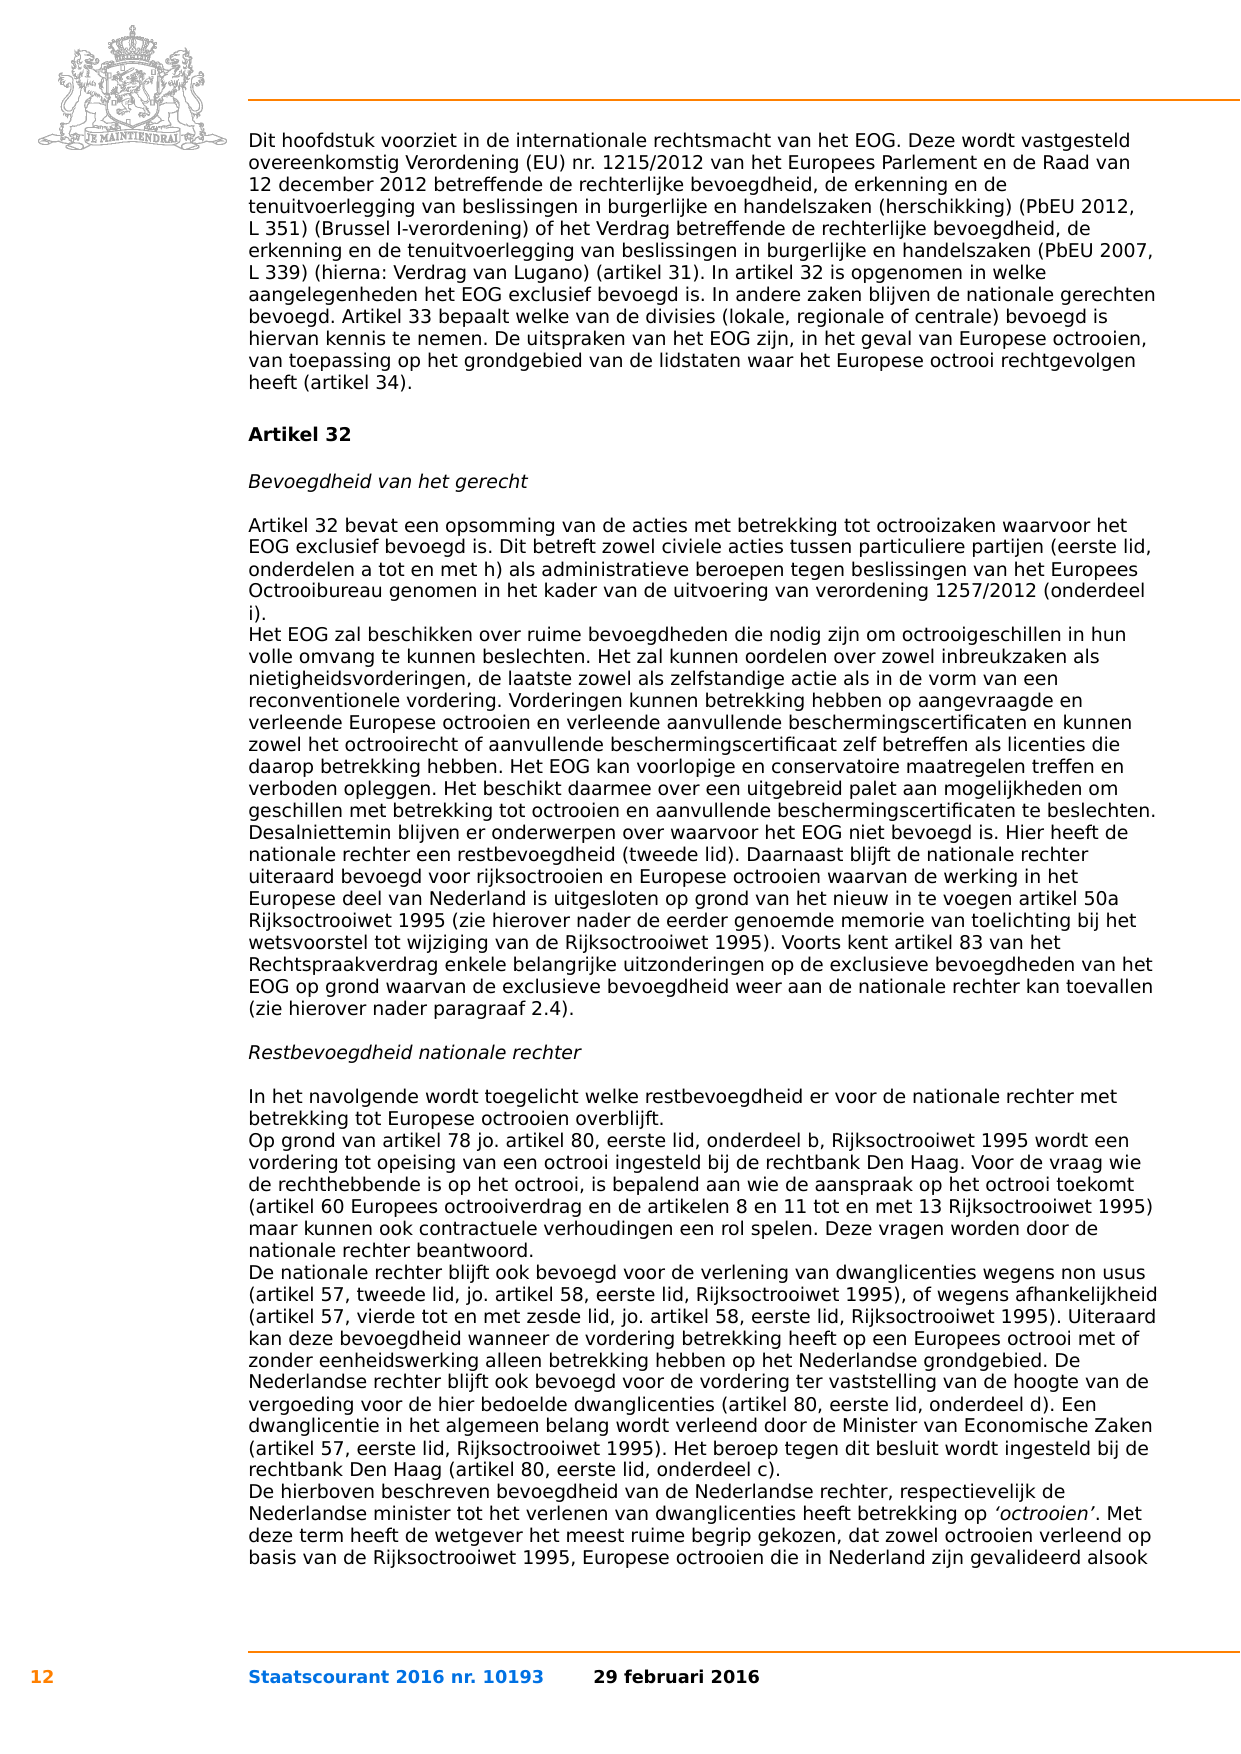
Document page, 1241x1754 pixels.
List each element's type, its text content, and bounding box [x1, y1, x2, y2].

text De hierboven beschreven bevoegdheid van de Nederlandse rechter, respectievelijk de Nederlandse minister tot het verlenen van dwanglicenties heeft betrekking op ‘octrooien’. Met deze term heeft de wetgever het meest ruime begrip gekozen, dat zowel octrooien verleend op basis van de Rijksoctrooiwet 1995, Europese octrooien die in Nederland zijn gevalideerd alsook [248, 1481, 1163, 1569]
subtitle Restbevoegdheid nationale rechter [248, 1042, 1163, 1064]
text Artikel 32 bevat een opsomming van de acties met betrekking tot octrooizaken waarvoor het EOG exclusief bevoegd is. Dit betreft zowel civiele acties tussen particuliere partijen (eerste lid, onderdelen a tot en met h) als administratieve beroepen tegen beslissingen van het Europees Octrooibureau genomen in het kader van de uitvoering van verordening 1257/2012 (onderdeel i). [248, 514, 1163, 624]
text In het navolgende wordt toegelicht welke restbevoegdheid er voor de nationale rechter met betrekking tot Europese octrooien overblijft. [248, 1086, 1163, 1130]
text Dit hoofdstuk voorziet in de internationale rechtsmacht van het EOG. Deze wordt vastgesteld overeenkomstig Verordening (EU) nr. 1215/2012 van het Europees Parlement en de Raad van 12 december 2012 betreffende de rechterlijke bevoegdheid, de erkenning en de tenuitvoerlegging van beslissingen in burgerlijke en handelszaken (herschikking) (PbEU 2012, L 351) (Brussel I-verordening) of het Verdrag betreffende de rechterlijke bevoegdheid, de erkenning en de tenuitvoerlegging van beslissingen in burgerlijke en handelszaken (PbEU 2007, L 339) (hierna: Verdrag van Lugano) (artikel 31). In artikel 32 is opgenomen in welke aangelegenheden het EOG exclusief bevoegd is. In andere zaken blijven de nationale gerechten bevoegd. Artikel 33 bepaalt welke van de divisies (lokale, regionale of centrale) bevoegd is hiervan kennis te nemen. De uitspraken van het EOG zijn, in het geval van Europese octrooien, van toepassing op het grondgebied van de lidstaten waar het Europese octrooi rechtgevolgen heeft (artikel 34). [248, 130, 1163, 394]
text Op grond van artikel 78 jo. artikel 80, eerste lid, onderdeel b, Rijksoctrooiwet 1995 wordt een vordering tot opeising van een octrooi ingesteld bij de rechtbank Den Haag. Voor de vraag wie de rechthebbende is op het octrooi, is bepalend aan wie de aanspraak op het octrooi toekomt (artikel 60 Europees octrooiverdrag en de artikelen 8 en 11 tot en met 13 Rijksoctrooiwet 1995) maar kunnen ook contractuele verhoudingen een rol spelen. Deze vragen worden door de nationale rechter beantwoord. [248, 1130, 1163, 1262]
subtitle Bevoegdheid van het gerecht [248, 471, 1163, 493]
text Het EOG zal beschikken over ruime bevoegdheden die nodig zijn om octrooigeschillen in hun volle omvang te kunnen beslechten. Het zal kunnen oordelen over zowel inbreukzaken als nietigheidsvorderingen, de laatste zowel als zelfstandige actie als in de vorm van een reconventionele vordering. Vorderingen kunnen betrekking hebben op aangevraagde en verleende Europese octrooien en verleende aanvullende beschermingscertificaten en kunnen zowel het octrooirecht of aanvullende beschermingscertificaat zelf betreffen als licenties die daarop betrekking hebben. Het EOG kan voorlopige en conservatoire maatregelen treffen en verboden opleggen. Het beschikt daarmee over een uitgebreid palet aan mogelijkheden om geschillen met betrekking tot octrooien en aanvullende beschermingscertificaten te beslechten. Desalniettemin blijven er onderwerpen over waarvoor het EOG niet bevoegd is. Hier heeft de nationale rechter een restbevoegdheid (tweede lid). Daarnaast blijft de nationale rechter uiteraard bevoegd voor rijksoctrooien en Europese octrooien waarvan de werking in het Europese deel van Nederland is uitgesloten op grond van het nieuw in te voegen artikel 50a Rijksoctrooiwet 1995 (zie hierover nader de eerder genoemde memorie van toelichting bij het wetsvoorstel tot wijziging van de Rijksoctrooiwet 1995). Voorts kent artikel 83 van het Rechtspraakverdrag enkele belangrijke uitzonderingen op de exclusieve bevoegdheden van het EOG op grond waarvan de exclusieve bevoegdheid weer aan de nationale rechter kan toevallen (zie hierover nader paragraaf 2.4). [248, 624, 1163, 1020]
text De nationale rechter blijft ook bevoegd voor de verlening van dwanglicenties wegens non usus (artikel 57, tweede lid, jo. artikel 58, eerste lid, Rijksoctrooiwet 1995), of wegens afhankelijkheid (artikel 57, vierde tot en met zesde lid, jo. artikel 58, eerste lid, Rijksoctrooiwet 1995). Uiteraard kan deze bevoegdheid wanneer de vordering betrekking heeft op een Europees octrooi met of zonder eenheidswerking alleen betrekking hebben op het Nederlandse grondgebied. De Nederlandse rechter blijft ook bevoegd voor de vordering ter vaststelling van de hoogte van de vergoeding voor de hier bedoelde dwanglicenties (artikel 80, eerste lid, onderdeel d). Een dwanglicentie in het algemeen belang wordt verleend door de Minister van Economische Zaken (artikel 57, eerste lid, Rijksoctrooiwet 1995). Het beroep tegen dit besluit wordt ingesteld bij de rechtbank Den Haag (artikel 80, eerste lid, onderdeel c). [248, 1262, 1163, 1481]
picture [38, 25, 227, 150]
subtitle Artikel 32 [248, 424, 1163, 446]
